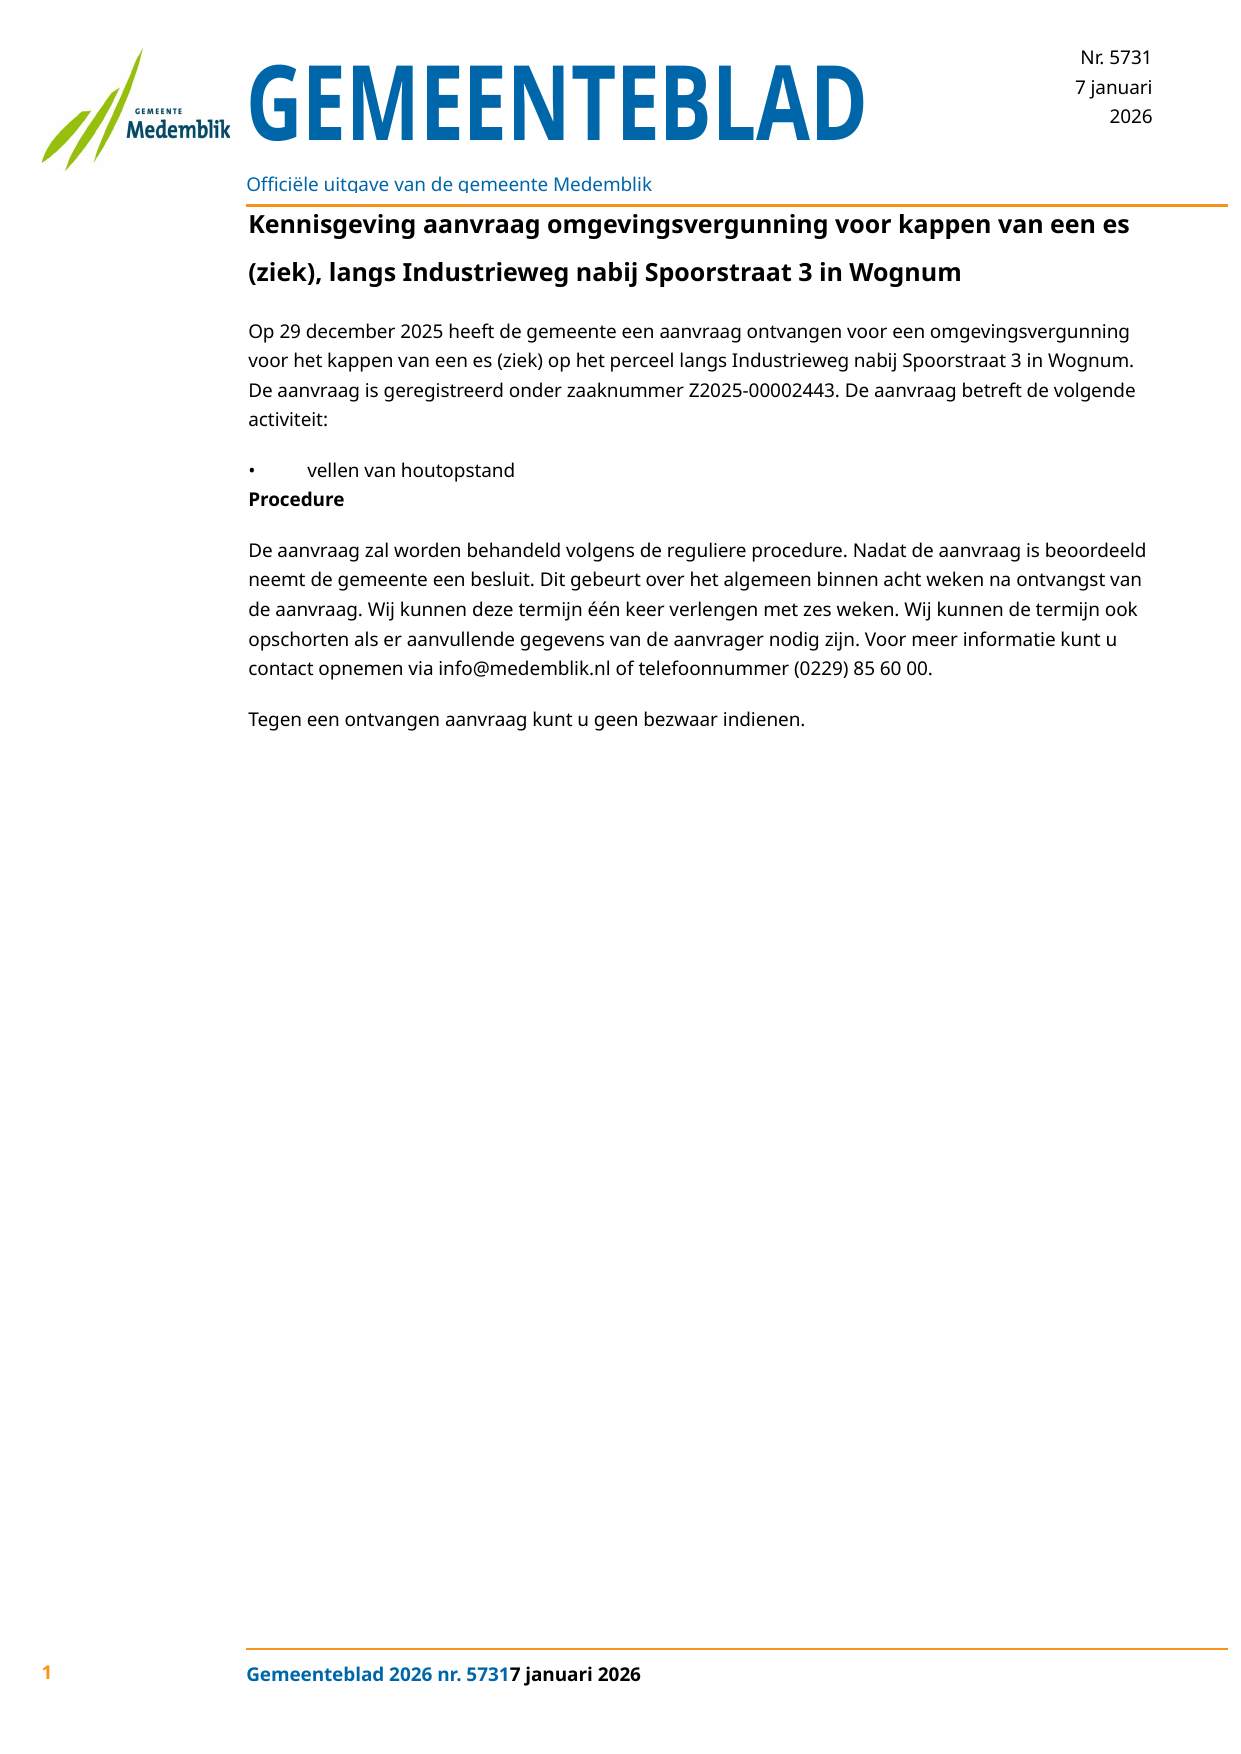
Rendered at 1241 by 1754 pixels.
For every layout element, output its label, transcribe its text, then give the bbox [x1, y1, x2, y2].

list vellen van houtopstand [248, 457, 1152, 483]
text Tegen een ontvangen aanvraag kunt u geen bezwaar indienen. [248, 706, 1152, 732]
text De aanvraag zal worden behandeld volgens de reguliere procedure. Nadat de aanvraag is beoordeeld neemt de gemeente een besluit. Dit gebeurt over het algemeen binnen acht weken na ontvangst van de aanvraag. Wij kunnen deze termijn één keer verlengen met zes weken. Wij kunnen de termijn ook opschorten als er aanvullende gegevens van de aanvrager nodig zijn. Voor meer informatie kunt u contact opnemen via info@medemblik.nl of telefoonnummer (0229) 85 60 00. [248, 537, 1152, 681]
text Op 29 december 2025 heeft de gemeente een aanvraag ontvangen voor een omgevingsvergunning voor het kappen van een es (ziek) op het perceel langs Industrieweg nabij Spoorstraat 3 in Wognum. De aanvraag is geregistreerd onder zaaknummer Z2025-00002443. De aanvraag betreft de volgende activiteit: [248, 318, 1152, 432]
text Procedure [248, 487, 1152, 512]
text Kennisgeving aanvraag omgevingsvergunning voor kappen van een es (ziek), langs Industrieweg nabij Spoorstraat 3 in Wognum [248, 207, 1152, 288]
picture [41, 47, 231, 172]
